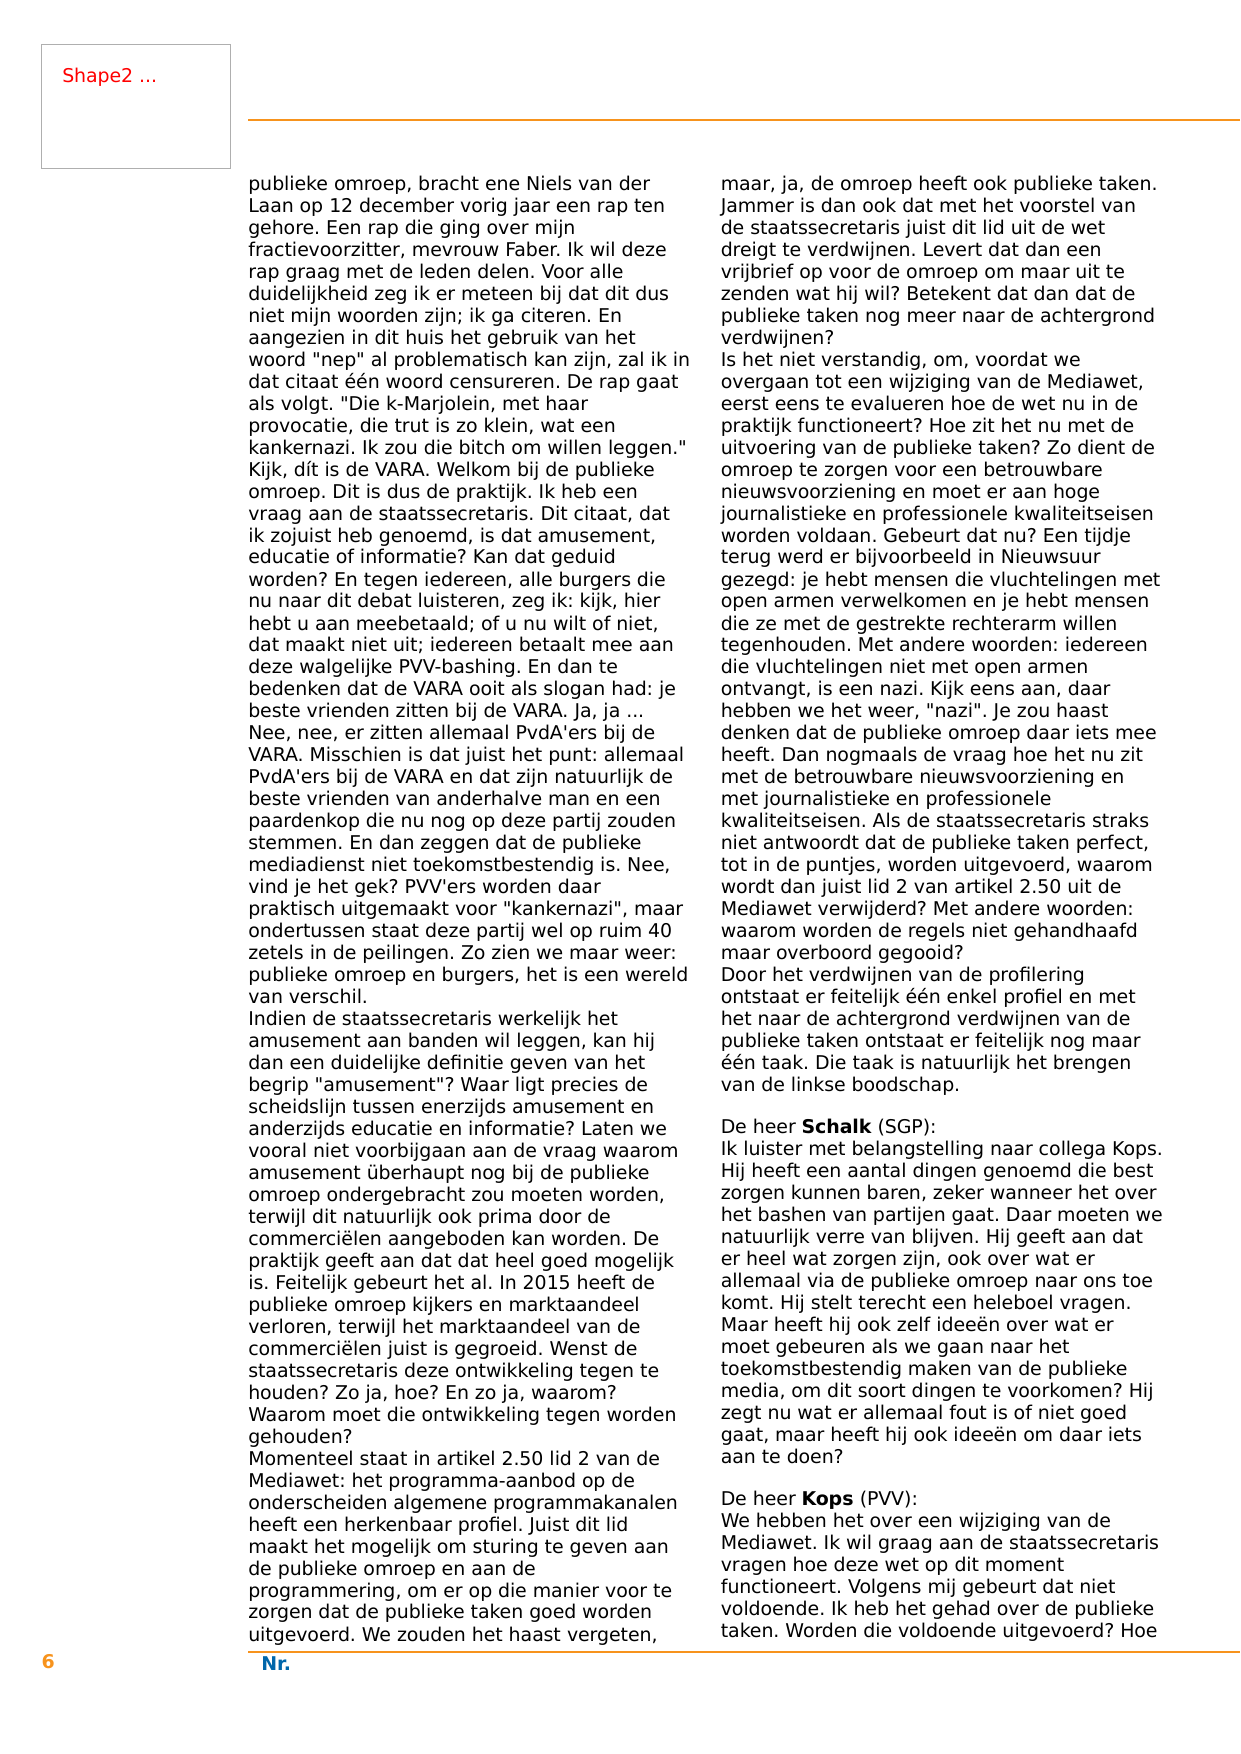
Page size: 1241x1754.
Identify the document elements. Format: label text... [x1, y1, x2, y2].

text De heer Schalk (SGP): [721, 1116, 1163, 1138]
text Kijk, dít is de VARA. Welkom bij de publieke omroep. Dit is dus de praktijk. Ik heb een vraag aan de staatssecretaris. Dit citaat, dat ik zojuist heb genoemd, is dat amusement, educatie of informatie? Kan dat geduid worden? En tegen iedereen, alle burgers die nu naar dit debat luisteren, zeg ik: kijk, hier hebt u aan meebetaald; of u nu wilt of niet, dat maakt niet uit; iedereen betaalt mee aan deze walgelijke PVV-bashing. En dan te bedenken dat de VARA ooit als slogan had: je beste vrienden zitten bij de VARA. Ja, ja ... Nee, nee, er zitten allemaal PvdA'ers bij de VARA. Misschien is dat juist het punt: allemaal PvdA'ers bij de VARA en dat zijn natuurlijk de beste vrienden van anderhalve man en een paardenkop die nu nog op deze partij zouden stemmen. En dan zeggen dat de publieke mediadienst niet toekomstbestendig is. Nee, vind je het gek? PVV'ers worden daar praktisch uitgemaakt voor "kankernazi", maar ondertussen staat deze partij wel op ruim 40 zetels in de peilingen. Zo zien we maar weer: publieke omroep en burgers, het is een wereld van verschil. [248, 458, 691, 1008]
text Door het verdwijnen van de profilering ontstaat er feitelijk één enkel profiel en met het naar de achtergrond verdwijnen van de publieke taken ontstaat er feitelijk nog maar één taak. Die taak is natuurlijk het brengen van de linkse boodschap. [721, 964, 1163, 1096]
text Momenteel staat in artikel 2.50 lid 2 van de Mediawet: het programma-aanbod op de onderscheiden algemene programmakanalen heeft een herkenbaar profiel. Juist dit lid maakt het mogelijk om sturing te geven aan de publieke omroep en aan de programmering, om er op die manier voor te zorgen dat de publieke taken goed worden uitgevoerd. We zouden het haast vergeten, [248, 1448, 691, 1645]
text publieke omroep, bracht ene Niels van der Laan op 12 december vorig jaar een rap ten gehore. Een rap die ging over mijn fractievoorzitter, mevrouw Faber. Ik wil deze rap graag met de leden delen. Voor alle duidelijkheid zeg ik er meteen bij dat dit dus niet mijn woorden zijn; ik ga citeren. En aangezien in dit huis het gebruik van het woord "nep" al problematisch kan zijn, zal ik in dat citaat één woord censureren. De rap gaat als volgt. "Die k-Marjolein, met haar provocatie, die trut is zo klein, wat een kankernazi. Ik zou die bitch om willen leggen." [248, 173, 691, 458]
text De heer Kops (PVV): [721, 1488, 1163, 1509]
text Is het niet verstandig, om, voordat we overgaan tot een wijziging van de Mediawet, eerst eens te evalueren hoe de wet nu in de praktijk functioneert? Hoe zit het nu met de uitvoering van de publieke taken? Zo dient de omroep te zorgen voor een betrouwbare nieuwsvoorziening en moet er aan hoge journalistieke en professionele kwaliteitseisen worden voldaan. Gebeurt dat nu? Een tijdje terug werd er bijvoorbeeld in Nieuwsuur gezegd: je hebt mensen die vluchtelingen met open armen verwelkomen en je hebt mensen die ze met de gestrekte rechterarm willen tegenhouden. Met andere woorden: iedereen die vluchtelingen niet met open armen ontvangt, is een nazi. Kijk eens aan, daar hebben we het weer, "nazi". Je zou haast denken dat de publieke omroep daar iets mee heeft. Dan nogmaals de vraag hoe het nu zit met de betrouwbare nieuwsvoorziening en met journalistieke en professionele kwaliteitseisen. Als de staatssecretaris straks niet antwoordt dat de publieke taken perfect, tot in de puntjes, worden uitgevoerd, waarom wordt dan juist lid 2 van artikel 2.50 uit de Mediawet verwijderd? Met andere woorden: waarom worden de regels niet gehandhaafd maar overboord gegooid? [721, 349, 1163, 964]
text maar, ja, de omroep heeft ook publieke taken. Jammer is dan ook dat met het voorstel van de staatssecretaris juist dit lid uit de wet dreigt te verdwijnen. Levert dat dan een vrijbrief op voor de omroep om maar uit te zenden wat hij wil? Betekent dat dan dat de publieke taken nog meer naar de achtergrond verdwijnen? [721, 173, 1163, 349]
text Ik luister met belangstelling naar collega Kops. Hij heeft een aantal dingen genoemd die best zorgen kunnen baren, zeker wanneer het over het bashen van partijen gaat. Daar moeten we natuurlijk verre van blijven. Hij geeft aan dat er heel wat zorgen zijn, ook over wat er allemaal via de publieke omroep naar ons toe komt. Hij stelt terecht een heleboel vragen. Maar heeft hij ook zelf ideeën over wat er moet gebeuren als we gaan naar het toekomstbestendig maken van de publieke media, om dit soort dingen te voorkomen? Hij zegt nu wat er allemaal fout is of niet goed gaat, maar heeft hij ook ideeën om daar iets aan te doen? [721, 1138, 1163, 1468]
text Indien de staatssecretaris werkelijk het amusement aan banden wil leggen, kan hij dan een duidelijke definitie geven van het begrip "amusement"? Waar ligt precies de scheidslijn tussen enerzijds amusement en anderzijds educatie en informatie? Laten we vooral niet voorbijgaan aan de vraag waarom amusement überhaupt nog bij de publieke omroep ondergebracht zou moeten worden, terwijl dit natuurlijk ook prima door de commerciëlen aangeboden kan worden. De praktijk geeft aan dat dat heel goed mogelijk is. Feitelijk gebeurt het al. In 2015 heeft de publieke omroep kijkers en marktaandeel verloren, terwijl het marktaandeel van de commerciëlen juist is gegroeid. Wenst de staatssecretaris deze ontwikkeling tegen te houden? Zo ja, hoe? En zo ja, waarom? Waarom moet die ontwikkeling tegen worden gehouden? [248, 1008, 691, 1448]
text We hebben het over een wijziging van de Mediawet. Ik wil graag aan de staatssecretaris vragen hoe deze wet op dit moment functioneert. Volgens mij gebeurt dat niet voldoende. Ik heb het gehad over de publieke taken. Worden die voldoende uitgevoerd? Hoe [721, 1509, 1163, 1641]
